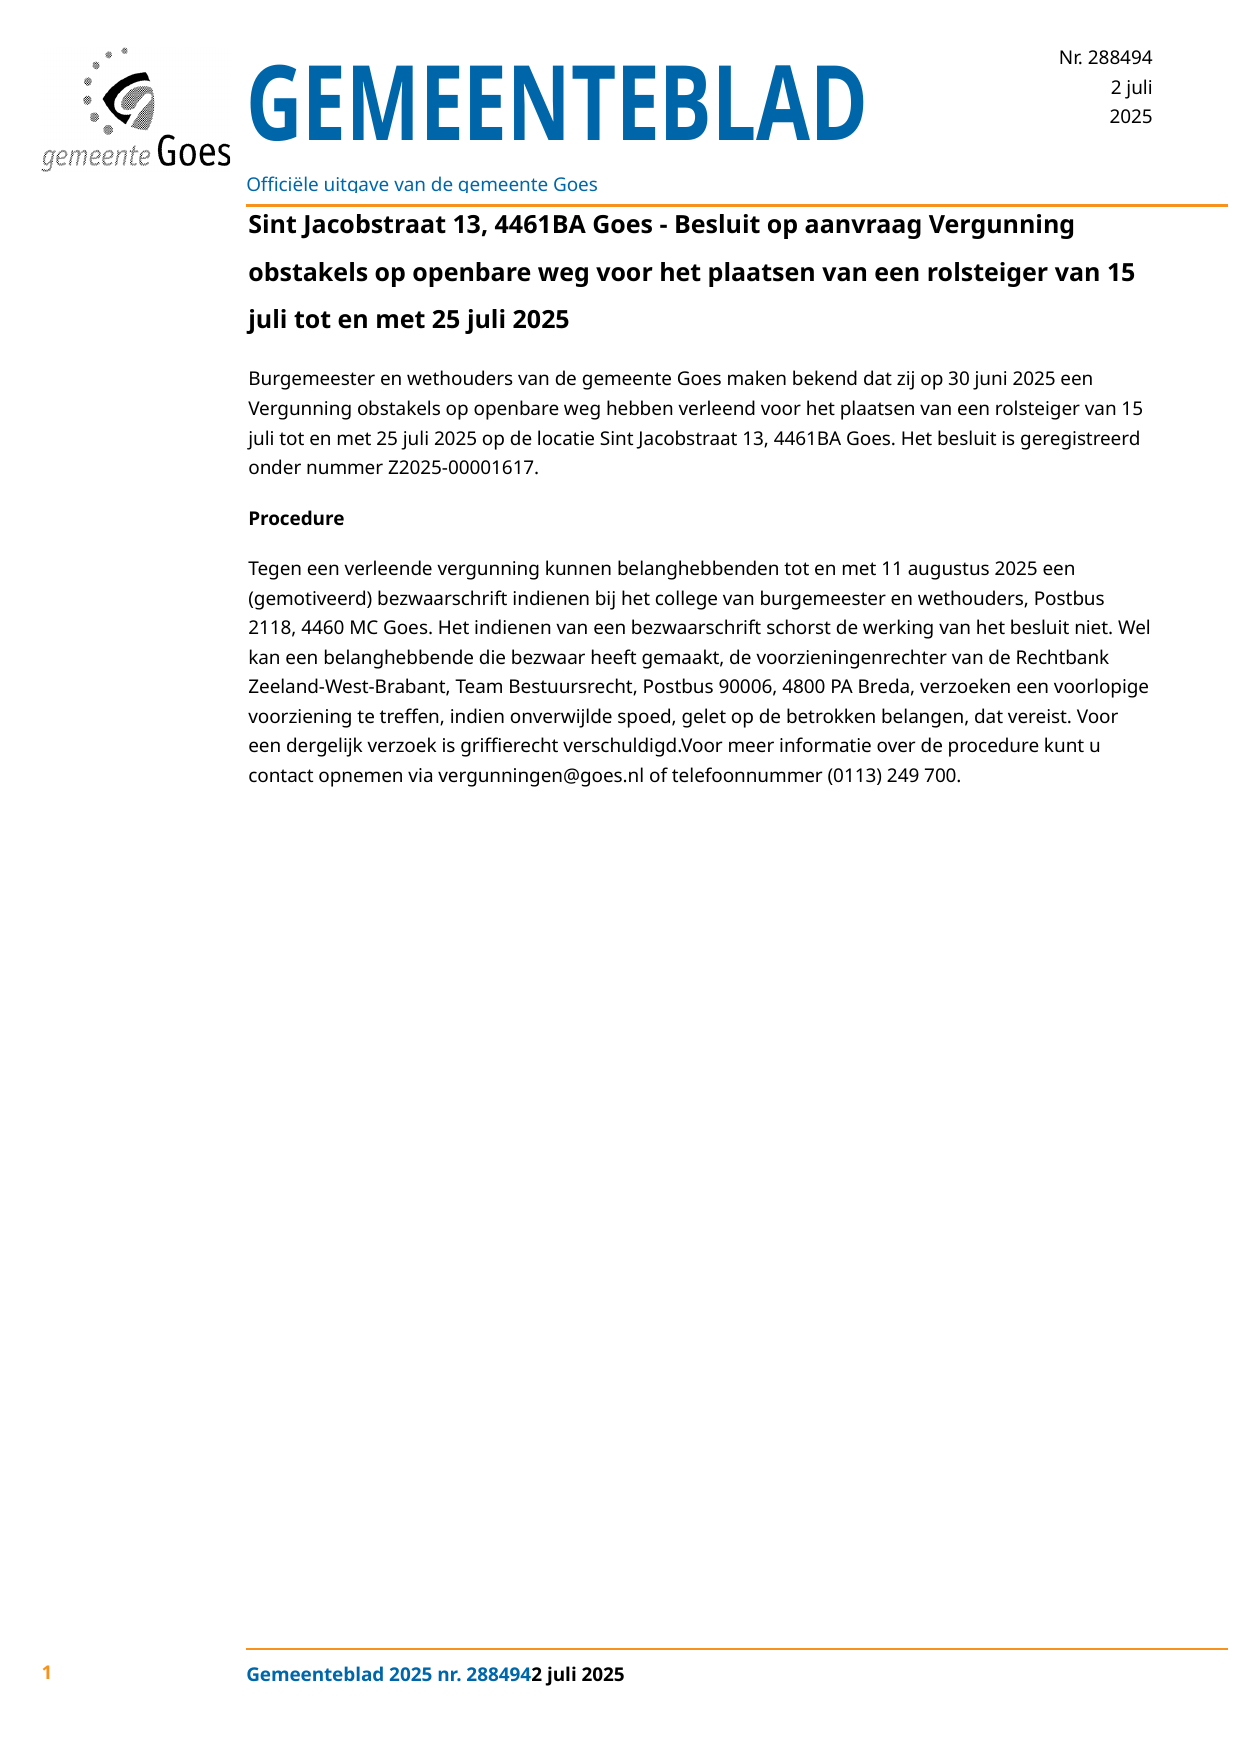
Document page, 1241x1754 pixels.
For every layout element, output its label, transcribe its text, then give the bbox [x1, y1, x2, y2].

text Tegen een verleende vergunning kunnen belanghebbenden tot en met 11 augustus 2025 een (gemotiveerd) bezwaarschrift indienen bij het college van burgemeester en wethouders, Postbus 2118, 4460 MC Goes. Het indienen van een bezwaarschrift schorst de werking van het besluit niet. Wel kan een belanghebbende die bezwaar heeft gemaakt, de voorzieningenrechter van de Rechtbank Zeeland-West-Brabant, Team Bestuursrecht, Postbus 90006, 4800 PA Breda, verzoeken een voorlopige voorziening te treffen, indien onverwijlde spoed, gelet op de betrokken belangen, dat vereist. Voor een dergelijk verzoek is griffierecht verschuldigd.Voor meer informatie over de procedure kunt u contact opnemen via vergunningen@goes.nl of telefoonnummer (0113) 249 700. [248, 555, 1152, 788]
text Sint Jacobstraat 13, 4461BA Goes - Besluit op aanvraag Vergunning obstakels op openbare weg voor het plaatsen van een rolsteiger van 15 juli tot en met 25 juli 2025 [248, 207, 1152, 336]
picture [41, 47, 231, 172]
text Burgemeester en wethouders van de gemeente Goes maken bekend dat zij op 30 juni 2025 een Vergunning obstakels op openbare weg hebben verleend voor het plaatsen van een rolsteiger van 15 juli tot en met 25 juli 2025 op de locatie Sint Jacobstraat 13, 4461BA Goes. Het besluit is geregistreerd onder nummer Z2025-00001617. [248, 366, 1152, 480]
text Procedure [248, 505, 1152, 530]
